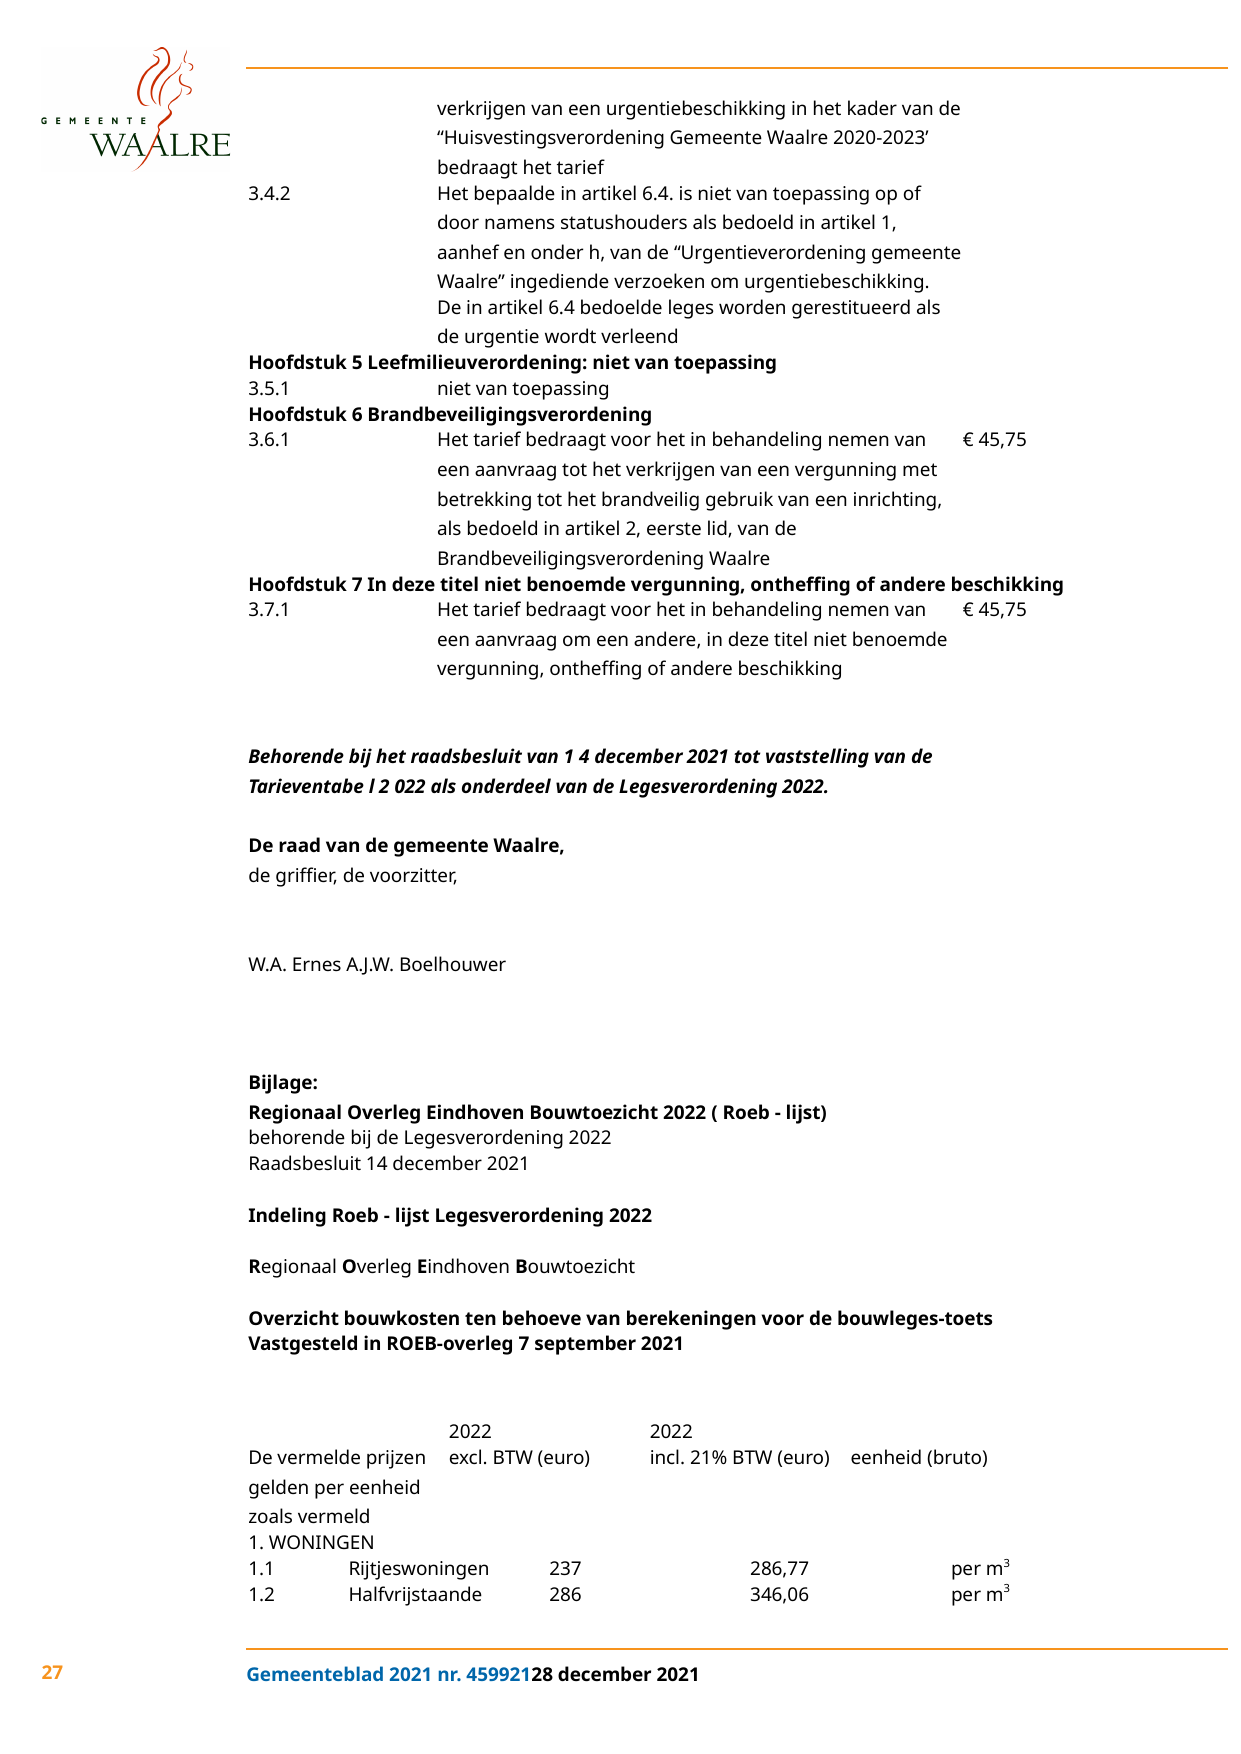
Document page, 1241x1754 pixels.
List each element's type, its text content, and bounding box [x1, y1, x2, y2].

table_cell 1.1 [248, 1555, 348, 1581]
text W.A. Ernes A.J.W. Boelhouwer [248, 951, 1152, 977]
table_cell niet van toepassing [437, 375, 963, 401]
table_cell 3.6.1 [248, 427, 437, 571]
table_header [248, 1419, 449, 1444]
table_cell 286,77 [750, 1555, 951, 1581]
table_cell € 45,75 [963, 427, 1152, 571]
table_cell 3.5.1 [248, 375, 437, 401]
table_cell 1.2 [248, 1581, 348, 1606]
table_header 2022 [449, 1419, 649, 1444]
table_cell Het tarief bedraagt voor het in behandeling nemen van een aanvraag tot het verkrijgen van een vergunning met betrekking tot het brandveilig gebruik van een inrichting, als bedoeld in artikel 2, eerste lid, van de Brandbeveiligingsverordening Waalre [437, 427, 963, 571]
table_cell behorende bij de Legesverordening 2022 [248, 1125, 1152, 1150]
table_cell Hoofdstuk 6 Brandbeveiligingsverordening [248, 401, 1152, 427]
table_cell excl. BTW (euro) [449, 1444, 649, 1529]
table_cell € 45,75 [963, 596, 1152, 681]
table_cell 3.4.2 [248, 180, 437, 294]
table_cell Hoofdstuk 5 Leefmilieuverordening: niet van toepassing [248, 350, 1152, 375]
table_cell [951, 1529, 1152, 1555]
table_header 2022 [650, 1419, 850, 1444]
table_cell per m3 [951, 1581, 1152, 1606]
table_cell [963, 375, 1152, 401]
table_cell Regionaal Overleg Eindhoven Bouwtoezicht [248, 1253, 1152, 1279]
table_cell De vermelde prijzen gelden per eenheid zoals vermeld [248, 1444, 449, 1529]
table_cell [248, 1176, 1152, 1202]
table_cell [963, 180, 1152, 294]
table_cell [248, 95, 437, 180]
table_cell Vastgesteld in ROEB-overleg 7 september 2021 [248, 1330, 1152, 1356]
table_header [850, 1419, 1051, 1444]
table_cell eenheid (bruto) [850, 1444, 1051, 1529]
table_cell Hoofdstuk 7 In deze titel niet benoemde vergunning, ontheffing of andere beschikking [248, 571, 1152, 596]
table_cell Halfvrijstaande [348, 1581, 549, 1606]
table_cell 1. WONINGEN [248, 1529, 549, 1555]
table_cell Het tarief bedraagt voor het in behandeling nemen van een aanvraag om een andere, in deze titel niet benoemde vergunning, ontheffing of andere beschikking [437, 596, 963, 681]
table_cell 237 [549, 1555, 750, 1581]
table_header [1051, 1419, 1152, 1444]
table_cell [963, 294, 1152, 349]
table_cell 286 [549, 1581, 750, 1606]
text De raad van de gemeente Waalre, [248, 832, 1152, 858]
text Bijlage: [248, 1069, 1152, 1095]
table_cell Rijtjeswoningen [348, 1555, 549, 1581]
table_cell [248, 1279, 1152, 1305]
text Behorende bij het raadsbesluit van 1 4 december 2021 tot vaststelling van de [248, 744, 1152, 769]
table_cell [248, 294, 437, 349]
table_cell [1051, 1444, 1152, 1529]
table_cell incl. 21% BTW (euro) [650, 1444, 850, 1529]
table_cell 3.7.1 [248, 596, 437, 681]
table_cell [248, 1228, 1152, 1253]
table_cell per m3 [951, 1555, 1152, 1581]
text Tarieventabe l 2 022 als onderdeel van de Legesverordening 2022. [248, 773, 1152, 799]
table_cell [549, 1529, 750, 1555]
table_cell [963, 95, 1152, 180]
table_cell De in artikel 6.4 bedoelde leges worden gerestitueerd als de urgentie wordt verleend [437, 294, 963, 349]
table_cell 346,06 [750, 1581, 951, 1606]
picture [41, 47, 231, 172]
table_cell [750, 1529, 951, 1555]
text de griffier, de voorzitter, [248, 862, 1152, 888]
table_cell Overzicht bouwkosten ten behoeve van berekeningen voor de bouwleges-toets [248, 1305, 1152, 1330]
table_cell Raadsbesluit 14 december 2021 [248, 1150, 1152, 1176]
table_cell Indeling Roeb - lijst Legesverordening 2022 [248, 1202, 1152, 1227]
table_cell verkrijgen van een urgentiebeschikking in het kader van de “Huisvestingsverordening Gemeente Waalre 2020-2023’ bedraagt het tarief [437, 95, 963, 180]
table_cell Het bepaalde in artikel 6.4. is niet van toepassing op of door namens statushouders als bedoeld in artikel 1, aanhef en onder h, van de “Urgentieverordening gemeente Waalre” ingediende verzoeken om urgentiebeschikking. [437, 180, 963, 294]
table_header Regionaal Overleg Eindhoven Bouwtoezicht 2022 ( Roeb - lijst) [248, 1099, 1152, 1124]
